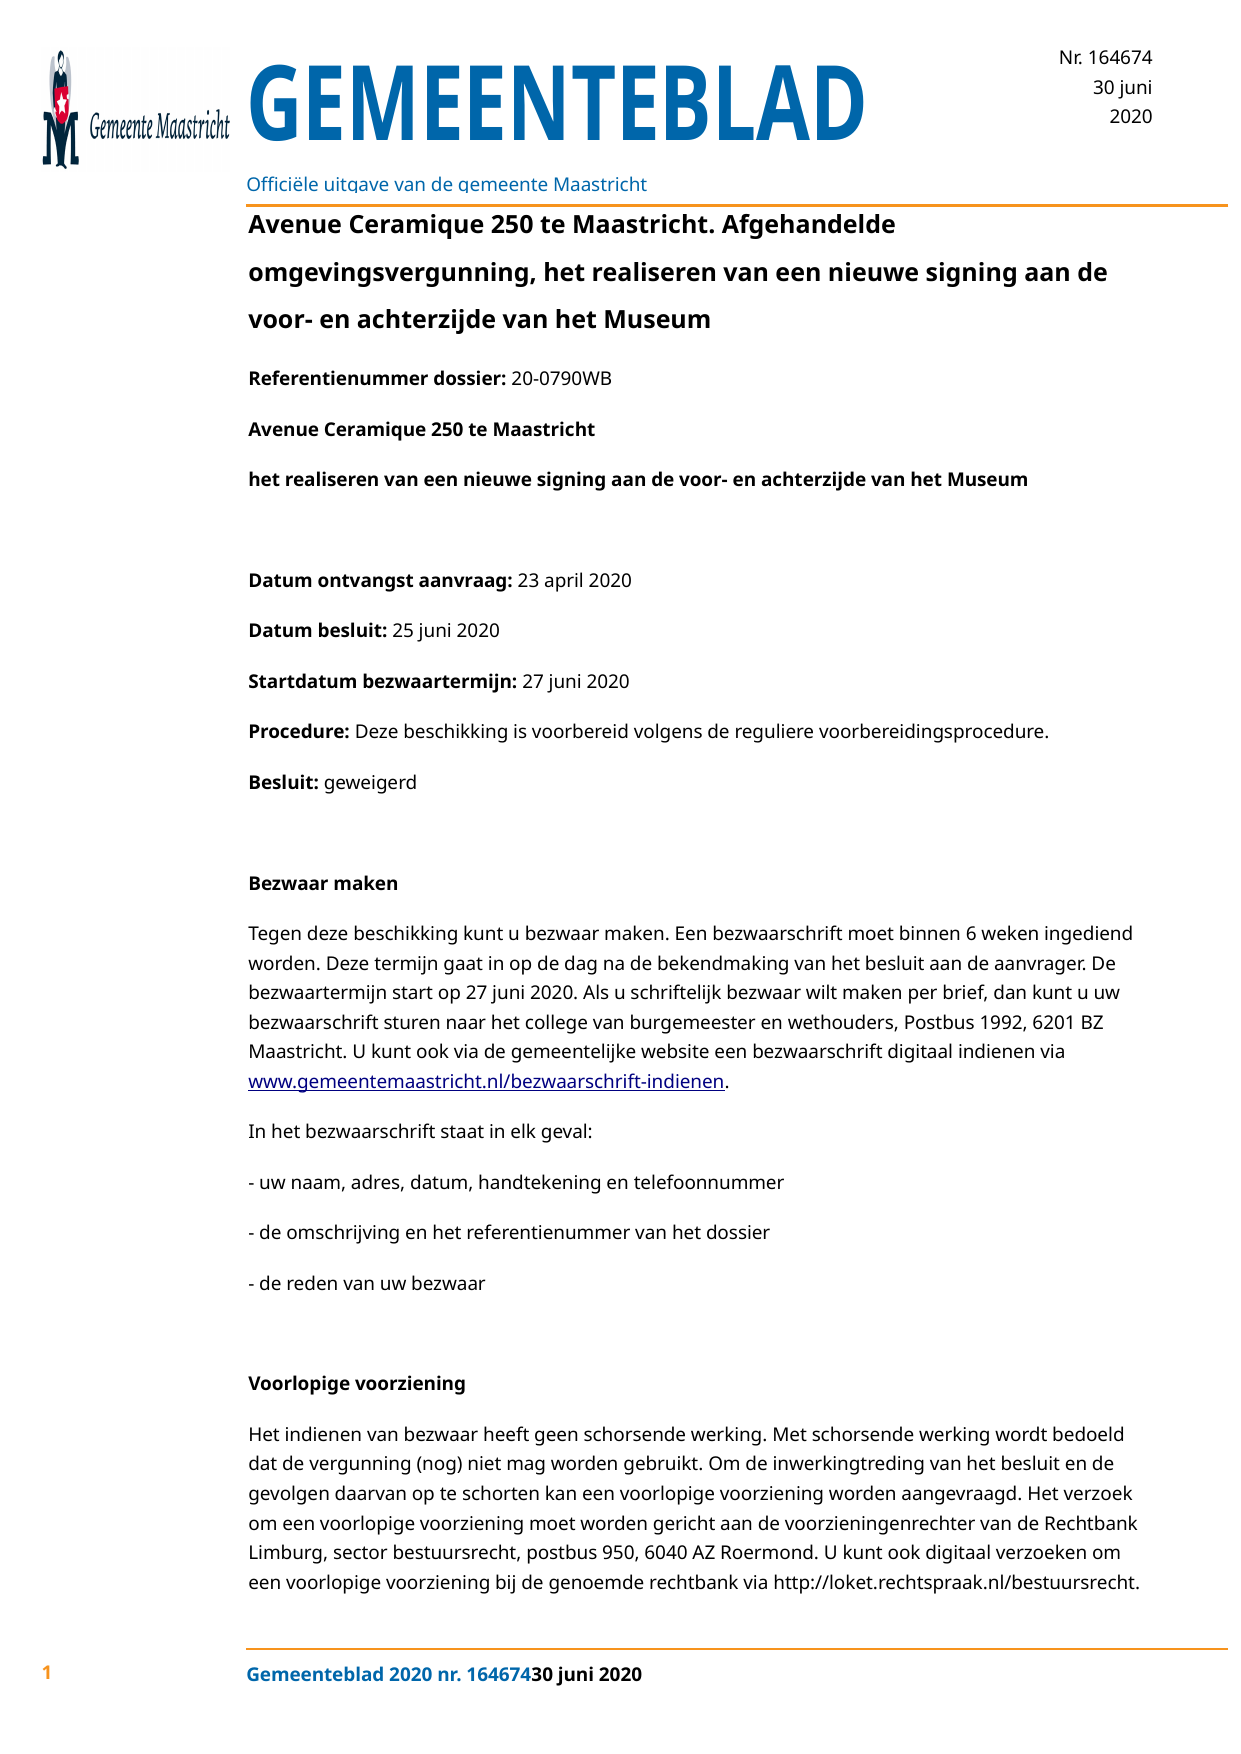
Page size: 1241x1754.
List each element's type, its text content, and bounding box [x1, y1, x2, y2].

text Datum ontvangst aanvraag: 23 april 2020 [248, 567, 1152, 593]
text Bezwaar maken [248, 870, 1152, 895]
text Referentienummer dossier: 20-0790WB [248, 366, 1152, 391]
text Datum besluit: 25 juni 2020 [248, 618, 1152, 643]
text Startdatum bezwaartermijn: 27 juni 2020 [248, 668, 1152, 694]
text Tegen deze beschikking kunt u bezwaar maken. Een bezwaarschrift moet binnen 6 weken ingediend worden. Deze termijn gaat in op de dag na de bekendmaking van het besluit aan de aanvrager. De bezwaartermijn start op 27 juni 2020. Als u schriftelijk bezwaar wilt maken per brief, dan kunt u uw bezwaarschrift sturen naar het college van burgemeester en wethouders, Postbus 1992, 6201 BZ Maastricht. U kunt ook via de gemeentelijke website een bezwaarschrift digitaal indienen via www.gemeentemaastricht.nl/bezwaarschrift-indienen. [248, 920, 1152, 1094]
text Het indienen van bezwaar heeft geen schorsende werking. Met schorsende werking wordt bedoeld dat de vergunning (nog) niet mag worden gebruikt. Om de inwerkingtreding van het besluit en de gevolgen daarvan op te schorten kan een voorlopige voorziening worden aangevraagd. Het verzoek om een voorlopige voorziening moet worden gericht aan de voorzieningenrechter van de Rechtbank Limburg, sector bestuursrecht, postbus 950, 6040 AZ Roermond. U kunt ook digitaal verzoeken om een voorlopige voorziening bij de genoemde rechtbank via http://loket.rechtspraak.nl/bestuursrecht. [248, 1421, 1152, 1594]
picture [41, 47, 231, 172]
text Voorlopige voorziening [248, 1371, 1152, 1396]
text In het bezwaarschrift staat in elk geval: [248, 1118, 1152, 1144]
text Avenue Ceramique 250 te Maastricht. Afgehandelde omgevingsvergunning, het realiseren van een nieuwe signing aan de voor- en achterzijde van het Museum [248, 207, 1152, 336]
text - uw naam, adres, datum, handtekening en telefoonnummer [248, 1169, 1152, 1194]
text Besluit: geweigerd [248, 769, 1152, 794]
text Avenue Ceramique 250 te Maastricht [248, 416, 1152, 442]
text - de omschrijving en het referentienummer van het dossier [248, 1219, 1152, 1245]
text het realiseren van een nieuwe signing aan de voor- en achterzijde van het Museum [248, 466, 1152, 492]
text - de reden van uw bezwaar [248, 1270, 1152, 1295]
text Procedure: Deze beschikking is voorbereid volgens de reguliere voorbereidingsprocedure. [248, 718, 1152, 744]
